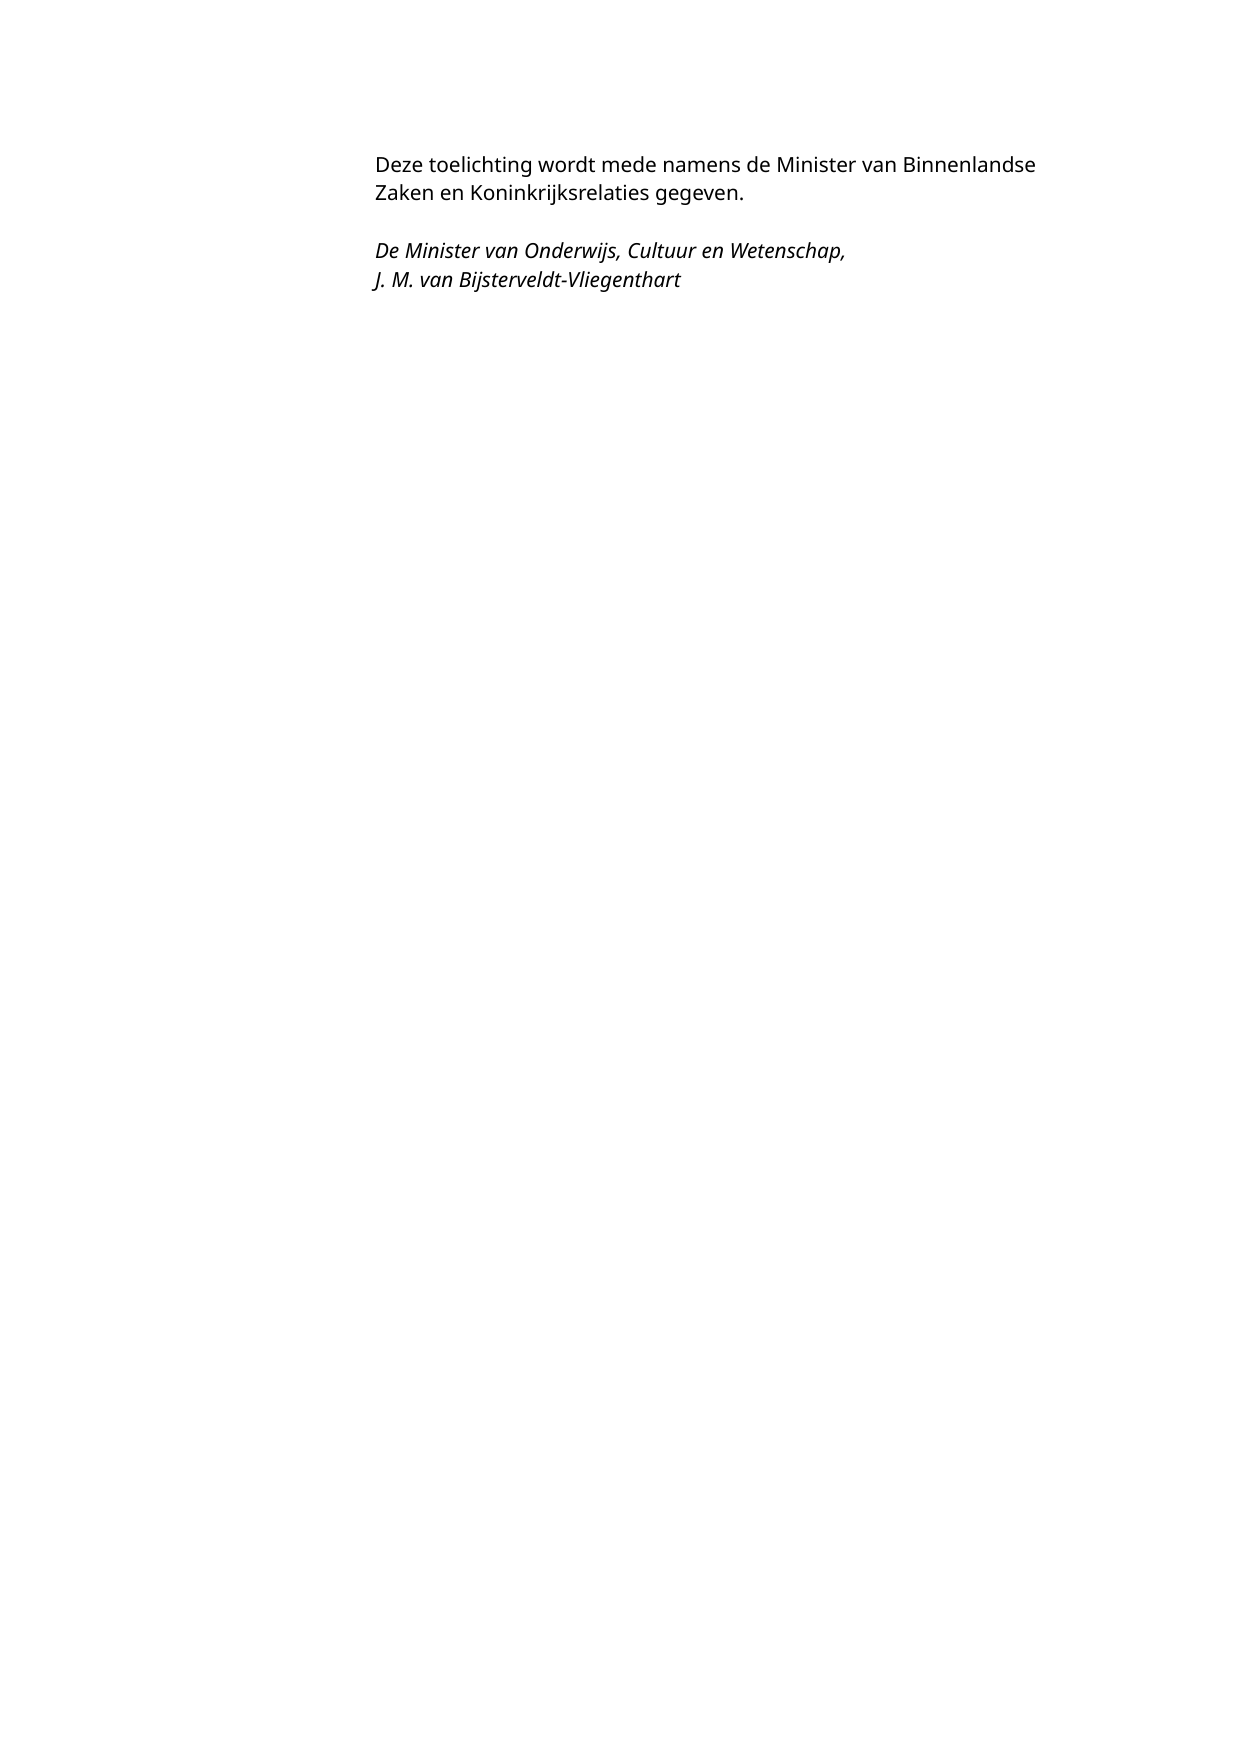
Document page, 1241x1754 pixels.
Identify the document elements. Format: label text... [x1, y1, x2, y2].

text J. M. van Bijsterveldt-Vliegenthart [375, 265, 1090, 293]
text Deze toelichting wordt mede namens de Minister van Binnenlandse Zaken en Koninkrijksrelaties gegeven. [375, 150, 1090, 207]
text De Minister van Onderwijs, Cultuur en Wetenschap, [375, 236, 1090, 265]
